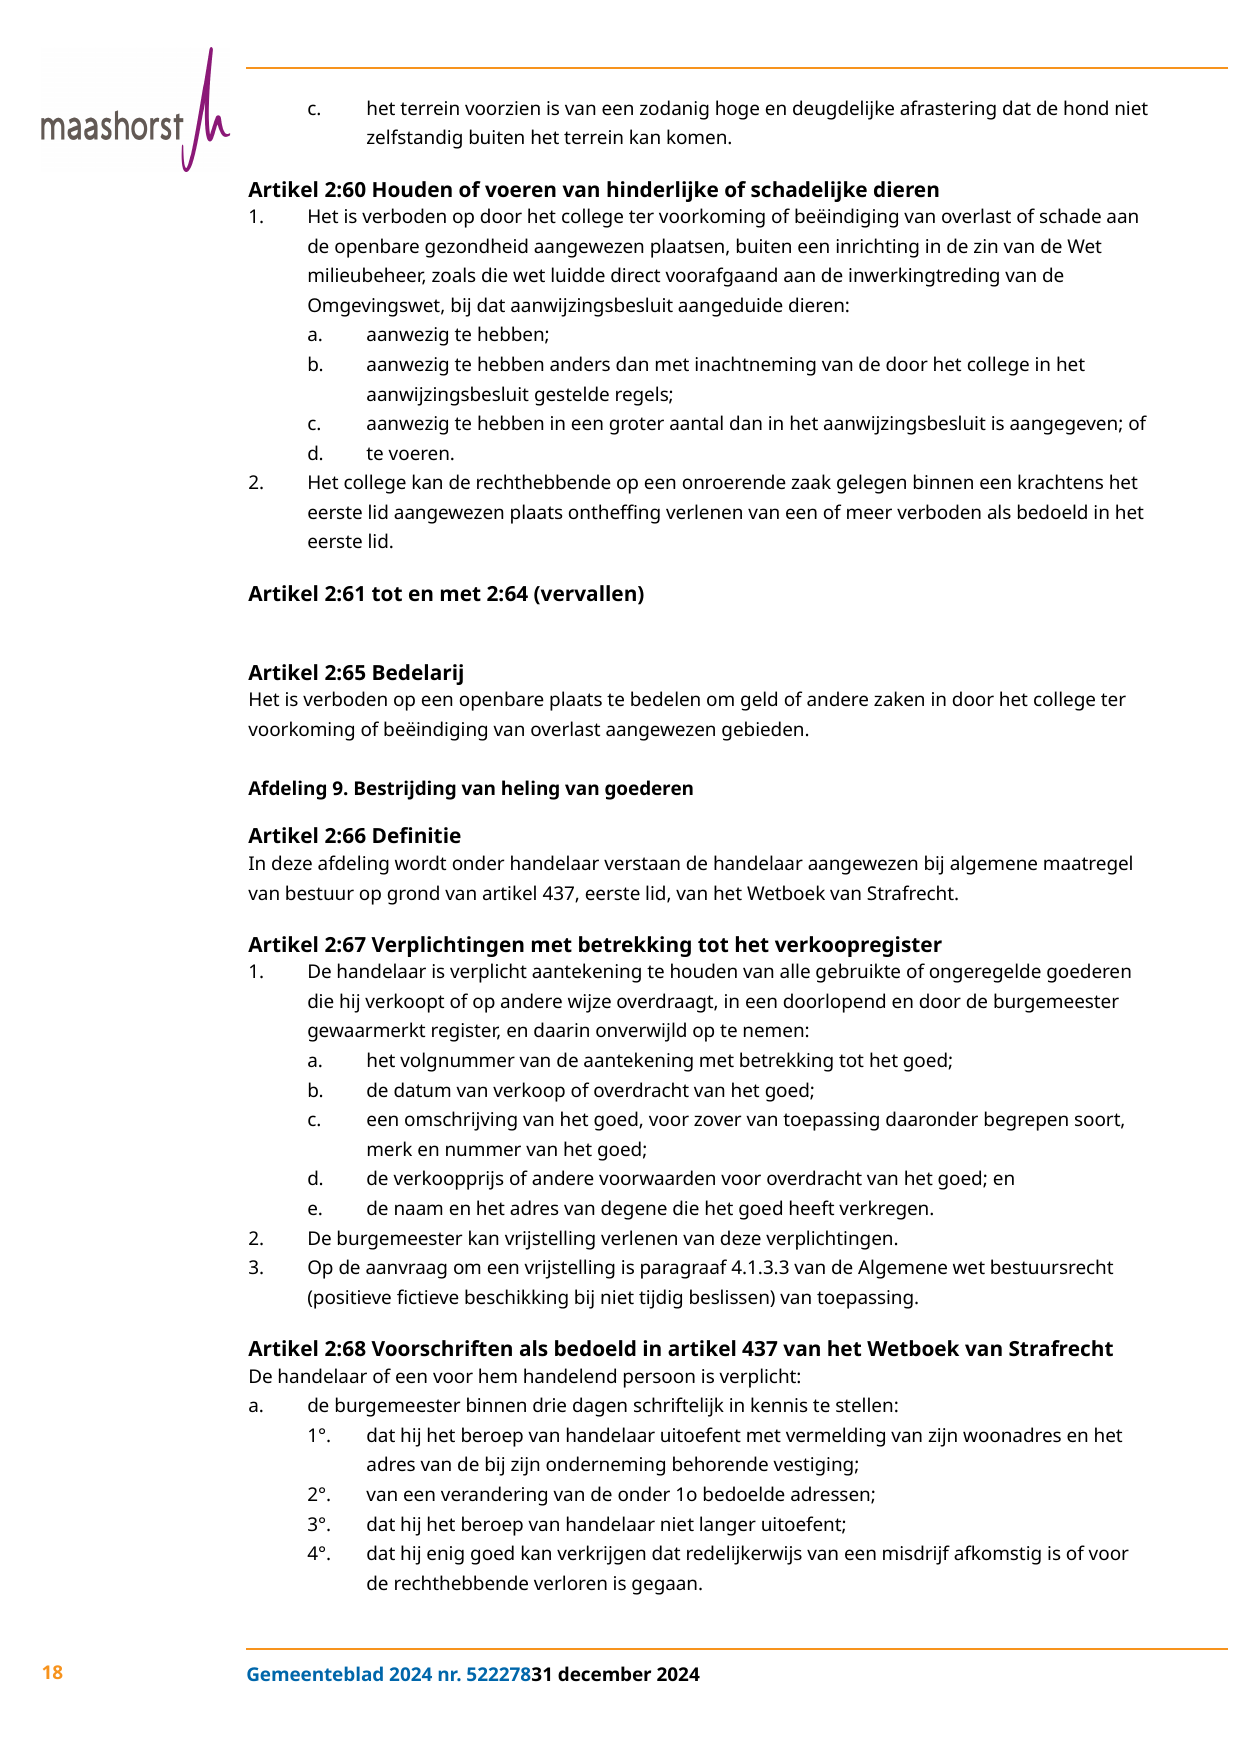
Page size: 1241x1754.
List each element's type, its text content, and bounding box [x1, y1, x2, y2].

list De burgemeester kan vrijstelling verlenen van deze verplichtingen. [248, 1225, 1152, 1251]
list te voeren. [307, 440, 1152, 466]
text Het is verboden op een openbare plaats te bedelen om geld of andere zaken in door het college ter voorkoming of beëindiging van overlast aangewezen gebieden. [248, 686, 1152, 742]
text Artikel 2:67 Verplichtingen met betrekking tot het verkoopregister [248, 930, 1152, 958]
text Artikel 2:60 Houden of voeren van hinderlijke of schadelijke dieren [248, 175, 1152, 203]
text Artikel 2:68 Voorschriften als bedoeld in artikel 437 van het Wetboek van Strafrecht [248, 1334, 1152, 1363]
list aanwezig te hebben in een groter aantal dan in het aanwijzingsbesluit is aangegeven; of [307, 410, 1152, 436]
list de burgemeester binnen drie dagen schriftelijk in kennis te stellen: [248, 1392, 1152, 1418]
list dat hij het beroep van handelaar niet langer uitoefent; [307, 1511, 1152, 1536]
list aanwezig te hebben anders dan met inachtneming van de door het college in het aanwijzingsbesluit gestelde regels; [307, 351, 1152, 406]
list Het college kan de rechthebbende op een onroerende zaak gelegen binnen een krachtens het eerste lid aangewezen plaats ontheffing verlenen van een of meer verboden als bedoeld in het eerste lid. [248, 469, 1152, 554]
list van een verandering van de onder 1o bedoelde adressen; [307, 1481, 1152, 1507]
picture [41, 47, 231, 172]
list aanwezig te hebben; [307, 322, 1152, 347]
text Afdeling 9. Bestrijding van heling van goederen [248, 775, 1152, 801]
text Artikel 2:61 tot en met 2:64 (vervallen) [248, 579, 1152, 607]
list De handelaar is verplicht aantekening te houden van alle gebruikte of ongeregelde goederen die hij verkoopt of op andere wijze overdraagt, in een doorlopend en door de burgemeester gewaarmerkt register, en daarin onverwijld op te nemen: [248, 958, 1152, 1043]
text In deze afdeling wordt onder handelaar verstaan de handelaar aangewezen bij algemene maatregel van bestuur op grond van artikel 437, eerste lid, van het Wetboek van Strafrecht. [248, 850, 1152, 905]
list dat hij het beroep van handelaar uitoefent met vermelding van zijn woonadres en het adres van de bij zijn onderneming behorende vestiging; [307, 1422, 1152, 1477]
list het terrein voorzien is van een zodanig hoge en deugdelijke afrastering dat de hond niet zelfstandig buiten het terrein kan komen. [307, 95, 1152, 150]
text Artikel 2:66 Definitie [248, 822, 1152, 850]
list de verkoopprijs of andere voorwaarden voor overdracht van het goed; en [307, 1166, 1152, 1191]
list dat hij enig goed kan verkrijgen dat redelijkerwijs van een misdrijf afkomstig is of voor de rechthebbende verloren is gegaan. [307, 1540, 1152, 1596]
list Het is verboden op door het college ter voorkoming of beëindiging van overlast of schade aan de openbare gezondheid aangewezen plaatsen, buiten een inrichting in de zin van de Wet milieubeheer, zoals die wet luidde direct voorafgaand aan de inwerkingtreding van de Omgevingswet, bij dat aanwijzingsbesluit aangeduide dieren: [248, 203, 1152, 318]
list Op de aanvraag om een vrijstelling is paragraaf 4.1.3.3 van de Algemene wet bestuursrecht (positieve fictieve beschikking bij niet tijdig beslissen) van toepassing. [248, 1254, 1152, 1310]
list de naam en het adres van degene die het goed heeft verkregen. [307, 1195, 1152, 1221]
text Artikel 2:65 Bedelarij [248, 658, 1152, 686]
list de datum van verkoop of overdracht van het goed; [307, 1077, 1152, 1103]
list het volgnummer van de aantekening met betrekking tot het goed; [307, 1047, 1152, 1073]
text De handelaar of een voor hem handelend persoon is verplicht: [248, 1363, 1152, 1388]
list een omschrijving van het goed, voor zover van toepassing daaronder begrepen soort, merk en nummer van het goed; [307, 1106, 1152, 1162]
